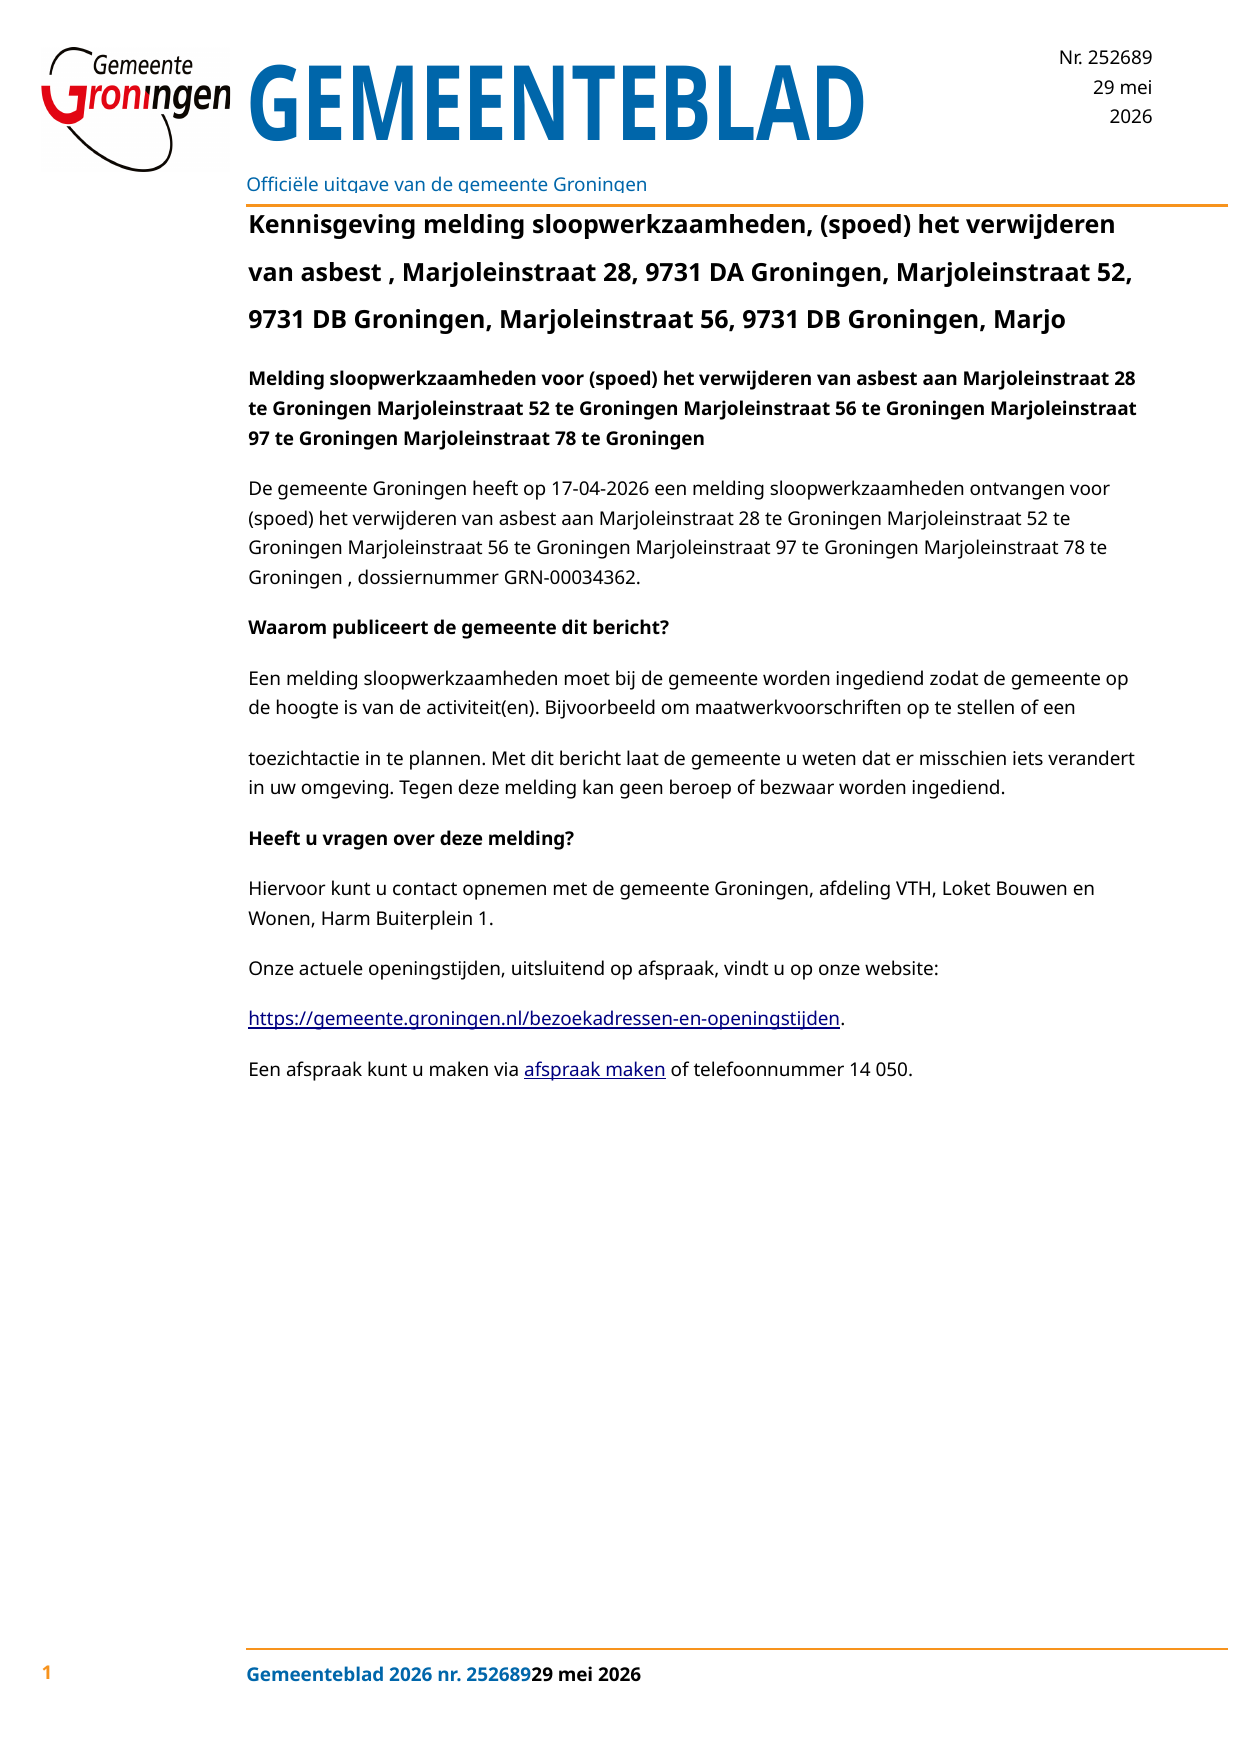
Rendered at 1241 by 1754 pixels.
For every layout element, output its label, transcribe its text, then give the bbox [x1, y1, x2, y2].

text Hiervoor kunt u contact opnemen met de gemeente Groningen, afdeling VTH, Loket Bouwen en Wonen, Harm Buiterplein 1. [248, 875, 1152, 930]
text toezichtactie in te plannen. Met dit bericht laat de gemeente u weten dat er misschien iets verandert in uw omgeving. Tegen deze melding kan geen beroep of bezwaar worden ingediend. [248, 745, 1152, 800]
text Onze actuele openingstijden, uitsluitend op afspraak, vindt u op onze website: [248, 955, 1152, 981]
text De gemeente Groningen heeft op 17-04-2026 een melding sloopwerkzaamheden ontvangen voor (spoed) het verwijderen van asbest aan Marjoleinstraat 28 te Groningen Marjoleinstraat 52 te Groningen Marjoleinstraat 56 te Groningen Marjoleinstraat 97 te Groningen Marjoleinstraat 78 te Groningen , dossiernummer GRN-00034362. [248, 475, 1152, 589]
picture [41, 47, 231, 172]
text Heeft u vragen over deze melding? [248, 825, 1152, 850]
text Kennisgeving melding sloopwerkzaamheden, (spoed) het verwijderen van asbest , Marjoleinstraat 28, 9731 DA Groningen, Marjoleinstraat 52, 9731 DB Groningen, Marjoleinstraat 56, 9731 DB Groningen, Marjo [248, 207, 1152, 336]
text Waarom publiceert de gemeente dit bericht? [248, 614, 1152, 640]
text Melding sloopwerkzaamheden voor (spoed) het verwijderen van asbest aan Marjoleinstraat 28 te Groningen Marjoleinstraat 52 te Groningen Marjoleinstraat 56 te Groningen Marjoleinstraat 97 te Groningen Marjoleinstraat 78 te Groningen [248, 366, 1152, 450]
text Een melding sloopwerkzaamheden moet bij de gemeente worden ingediend zodat de gemeente op de hoogte is van de activiteit(en). Bijvoorbeeld om maatwerkvoorschriften op te stellen of een [248, 665, 1152, 720]
text Een afspraak kunt u maken via afspraak maken of telefoonnummer 14 050. [248, 1056, 1152, 1082]
text https://gemeente.groningen.nl/bezoekadressen-en-openingstijden. [248, 1006, 1152, 1031]
